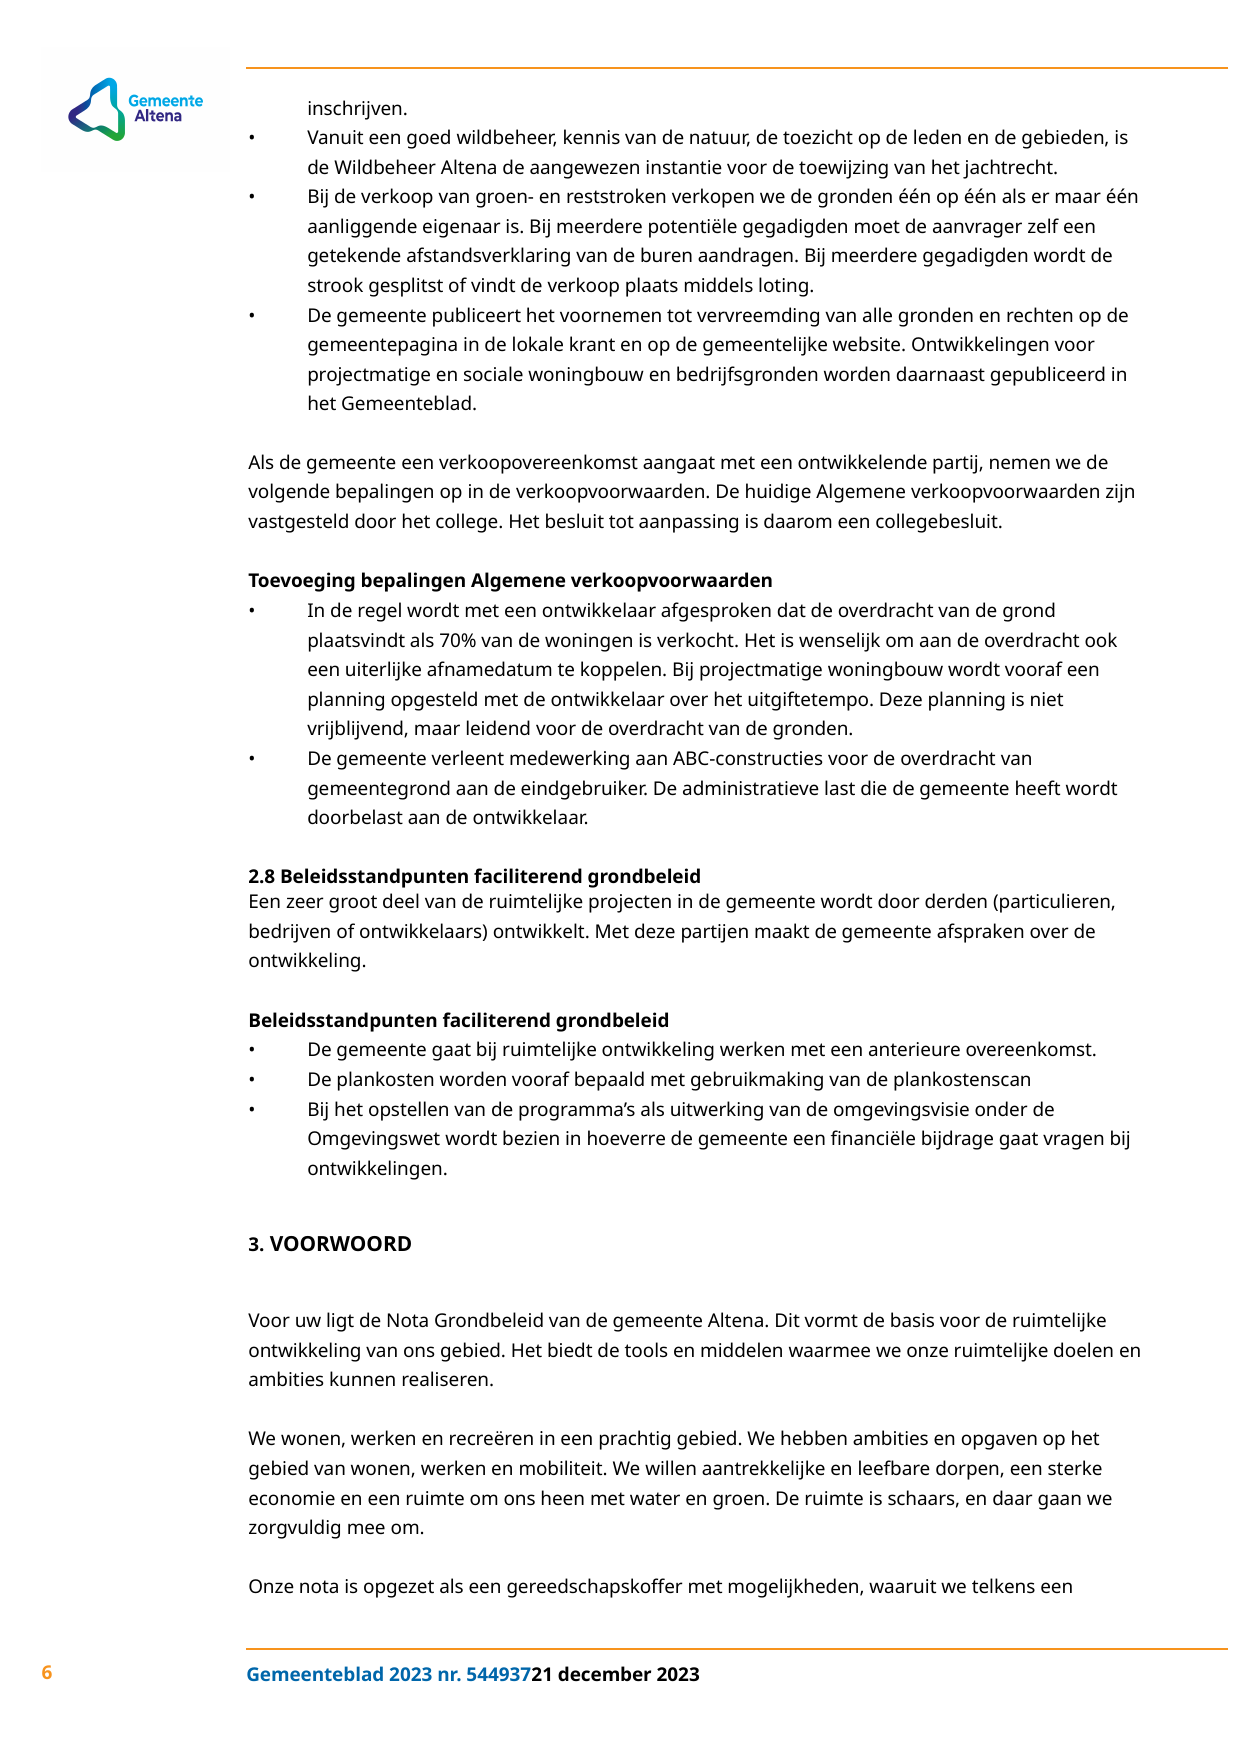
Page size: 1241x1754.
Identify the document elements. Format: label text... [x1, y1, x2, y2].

text Voor uw ligt de Nota Grondbeleid van de gemeente Altena. Dit vormt de basis voor de ruimtelijke ontwikkeling van ons gebied. Het biedt de tools en middelen waarmee we onze ruimtelijke doelen en ambities kunnen realiseren. [248, 1307, 1152, 1392]
text Als de gemeente een verkoopovereenkomst aangaat met een ontwikkelende partij, nemen we de volgende bepalingen op in de verkoopvoorwaarden. De huidige Algemene verkoopvoorwaarden zijn vastgesteld door het college. Het besluit tot aanpassing is daarom een collegebesluit. [248, 449, 1152, 534]
table_header Toevoeging bepalingen Algemene verkoopvoorwaarden In de regel wordt met een ontwikkelaar afgesproken dat de overdracht van de grond plaatsvindt als 70% van de woningen is verkocht. Het is wenselijk om aan de overdracht ook een uiterlijke afnamedatum te koppelen. Bij projectmatige woningbouw wordt vooraf een planning opgesteld met de ontwikkelaar over het uitgiftetempo. Deze planning is niet vrijblijvend, maar leidend voor de overdracht van de gronden. De gemeente verleent medewerking aan ABC-constructies voor de overdracht van gemeentegrond aan de eindgebruiker. De administratieve last die de gemeente heeft wordt doorbelast aan de ontwikkelaar. [248, 568, 1152, 830]
text 2.8 Beleidsstandpunten faciliterend grondbeleid [248, 863, 1152, 888]
text Een zeer groot deel van de ruimtelijke projecten in de gemeente wordt door derden (particulieren, bedrijven of ontwikkelaars) ontwikkelt. Met deze partijen maakt de gemeente afspraken over de ontwikkeling. [248, 888, 1152, 973]
table_header Beleidsstandpunten faciliterend grondbeleid De gemeente gaat bij ruimtelijke ontwikkeling werken met een anterieure overeenkomst. De plankosten worden vooraf bepaald met gebruikmaking van de plankostenscan Bij het opstellen van de programma’s als uitwerking van de omgevingsvisie onder de Omgevingswet wordt bezien in hoeverre de gemeente een financiële bijdrage gaat vragen bij ontwikkelingen. [248, 1007, 1152, 1181]
text We wonen, werken en recreëren in een prachtig gebied. We hebben ambities en opgaven op het gebied van wonen, werken en mobiliteit. We willen aantrekkelijke en leefbare dorpen, een sterke economie en een ruimte om ons heen met water en groen. De ruimte is schaars, en daar gaan we zorgvuldig mee om. [248, 1426, 1152, 1540]
table_header inschrijven. Vanuit een goed wildbeheer, kennis van de natuur, de toezicht op de leden en de gebieden, is de Wildbeheer Altena de aangewezen instantie voor de toewijzing van het jachtrecht. Bij de verkoop van groen- en reststroken verkopen we de gronden één op één als er maar één aanliggende eigenaar is. Bij meerdere potentiële gegadigden moet de aanvrager zelf een getekende afstandsverklaring van de buren aandragen. Bij meerdere gegadigden wordt de strook gesplitst of vindt de verkoop plaats middels loting. De gemeente publiceert het voornemen tot vervreemding van alle gronden en rechten op de gemeentepagina in de lokale krant en op de gemeentelijke website. Ontwikkelingen voor projectmatige en sociale woningbouw en bedrijfsgronden worden daarnaast gepubliceerd in het Gemeenteblad. [248, 95, 1152, 416]
text Onze nota is opgezet als een gereedschapskoffer met mogelijkheden, waaruit we telkens een [248, 1573, 1152, 1599]
text 3. VOORWOORD [248, 1229, 1152, 1258]
picture [41, 47, 231, 172]
